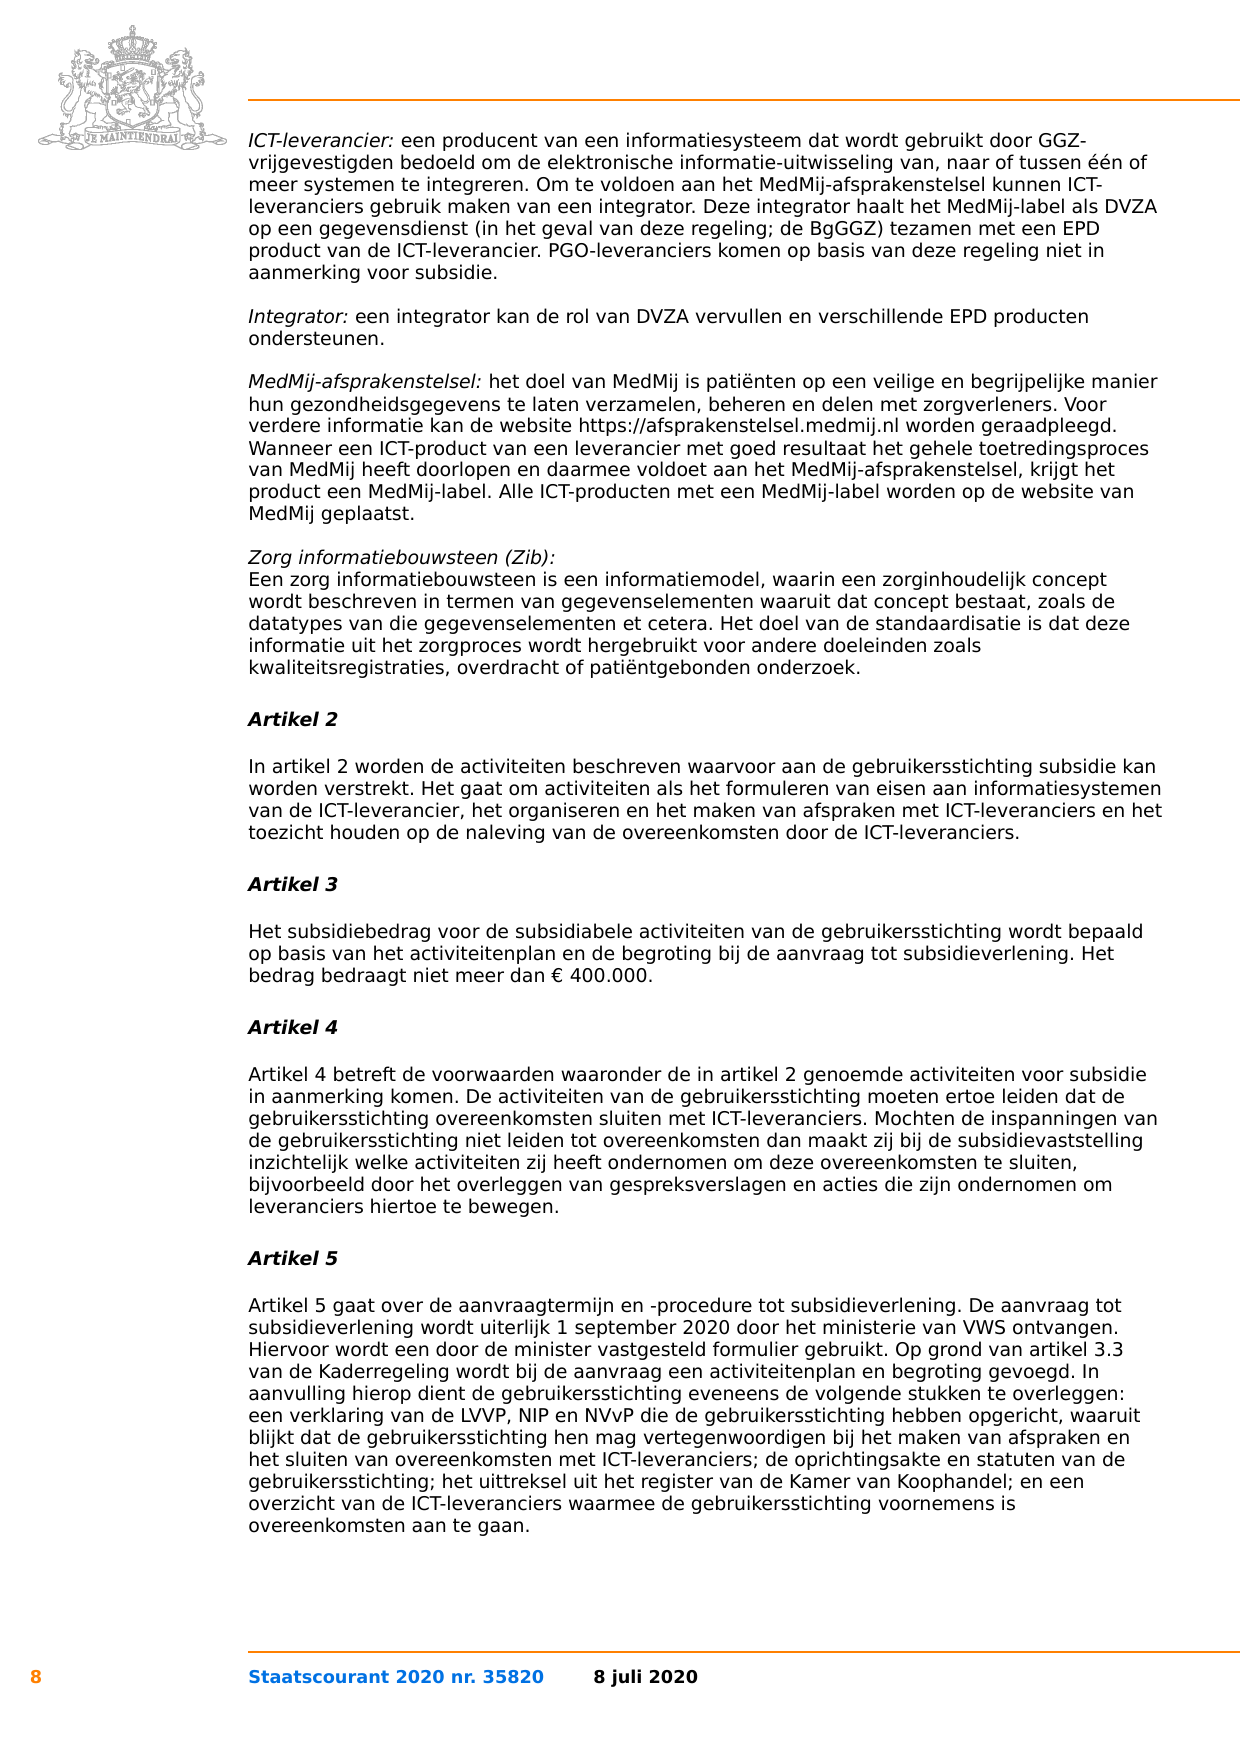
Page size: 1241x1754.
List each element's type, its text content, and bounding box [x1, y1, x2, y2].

text MedMij-afsprakenstelsel: het doel van MedMij is patiënten op een veilige en begrijpelijke manier hun gezondheidsgegevens te laten verzamelen, beheren en delen met zorgverleners. Voor verdere informatie kan de website https://afsprakenstelsel.medmij.nl worden geraadpleegd. Wanneer een ICT-product van een leverancier met goed resultaat het gehele toetredingsproces van MedMij heeft doorlopen en daarmee voldoet aan het MedMij-afsprakenstelsel, krijgt het product een MedMij-label. Alle ICT-producten met een MedMij-label worden op de website van MedMij geplaatst. [248, 371, 1163, 525]
text Zorg informatiebouwsteen (Zib): [248, 547, 1163, 569]
subtitle Artikel 2 [248, 709, 1163, 731]
subtitle Artikel 5 [248, 1248, 1163, 1270]
text In artikel 2 worden de activiteiten beschreven waarvoor aan de gebruikersstichting subsidie kan worden verstrekt. Het gaat om activiteiten als het formuleren van eisen aan informatiesystemen van de ICT-leverancier, het organiseren en het maken van afspraken met ICT-leveranciers en het toezicht houden op de naleving van de overeenkomsten door de ICT-leveranciers. [248, 756, 1163, 844]
text Het subsidiebedrag voor de subsidiabele activiteiten van de gebruikersstichting wordt bepaald op basis van het activiteitenplan en de begroting bij de aanvraag tot subsidieverlening. Het bedrag bedraagt niet meer dan € 400.000. [248, 921, 1163, 987]
text ICT-leverancier: een producent van een informatiesysteem dat wordt gebruikt door GGZ-vrijgevestigden bedoeld om de elektronische informatie-uitwisseling van, naar of tussen één of meer systemen te integreren. Om te voldoen aan het MedMij-afsprakenstelsel kunnen ICT-leveranciers gebruik maken van een integrator. Deze integrator haalt het MedMij-label als DVZA op een gegevensdienst (in het geval van deze regeling; de BgGGZ) tezamen met een EPD product van de ICT-leverancier. PGO-leveranciers komen op basis van deze regeling niet in aanmerking voor subsidie. [248, 130, 1163, 284]
text Artikel 4 betreft de voorwaarden waaronder de in artikel 2 genoemde activiteiten voor subsidie in aanmerking komen. De activiteiten van de gebruikersstichting moeten ertoe leiden dat de gebruikersstichting overeenkomsten sluiten met ICT-leveranciers. Mochten de inspanningen van de gebruikersstichting niet leiden tot overeenkomsten dan maakt zij bij de subsidievaststelling inzichtelijk welke activiteiten zij heeft ondernomen om deze overeenkomsten te sluiten, bijvoorbeeld door het overleggen van gespreksverslagen en acties die zijn ondernomen om leveranciers hiertoe te bewegen. [248, 1064, 1163, 1218]
subtitle Artikel 4 [248, 1017, 1163, 1039]
subtitle Artikel 3 [248, 874, 1163, 896]
text Integrator: een integrator kan de rol van DVZA vervullen en verschillende EPD producten ondersteunen. [248, 306, 1163, 349]
text Een zorg informatiebouwsteen is een informatiemodel, waarin een zorginhoudelijk concept wordt beschreven in termen van gegevenselementen waaruit dat concept bestaat, zoals de datatypes van die gegevenselementen et cetera. Het doel van de standaardisatie is dat deze informatie uit het zorgproces wordt hergebruikt voor andere doeleinden zoals kwaliteitsregistraties, overdracht of patiëntgebonden onderzoek. [248, 569, 1163, 679]
picture [38, 25, 227, 150]
text Artikel 5 gaat over de aanvraagtermijn en -procedure tot subsidieverlening. De aanvraag tot subsidieverlening wordt uiterlijk 1 september 2020 door het ministerie van VWS ontvangen. Hiervoor wordt een door de minister vastgesteld formulier gebruikt. Op grond van artikel 3.3 van de Kaderregeling wordt bij de aanvraag een activiteitenplan en begroting gevoegd. In aanvulling hierop dient de gebruikersstichting eveneens de volgende stukken te overleggen: een verklaring van de LVVP, NIP en NVvP die de gebruikersstichting hebben opgericht, waaruit blijkt dat de gebruikersstichting hen mag vertegenwoordigen bij het maken van afspraken en het sluiten van overeenkomsten met ICT-leveranciers; de oprichtingsakte en statuten van de gebruikersstichting; het uittreksel uit het register van de Kamer van Koophandel; en een overzicht van de ICT-leveranciers waarmee de gebruikersstichting voornemens is overeenkomsten aan te gaan. [248, 1295, 1163, 1536]
